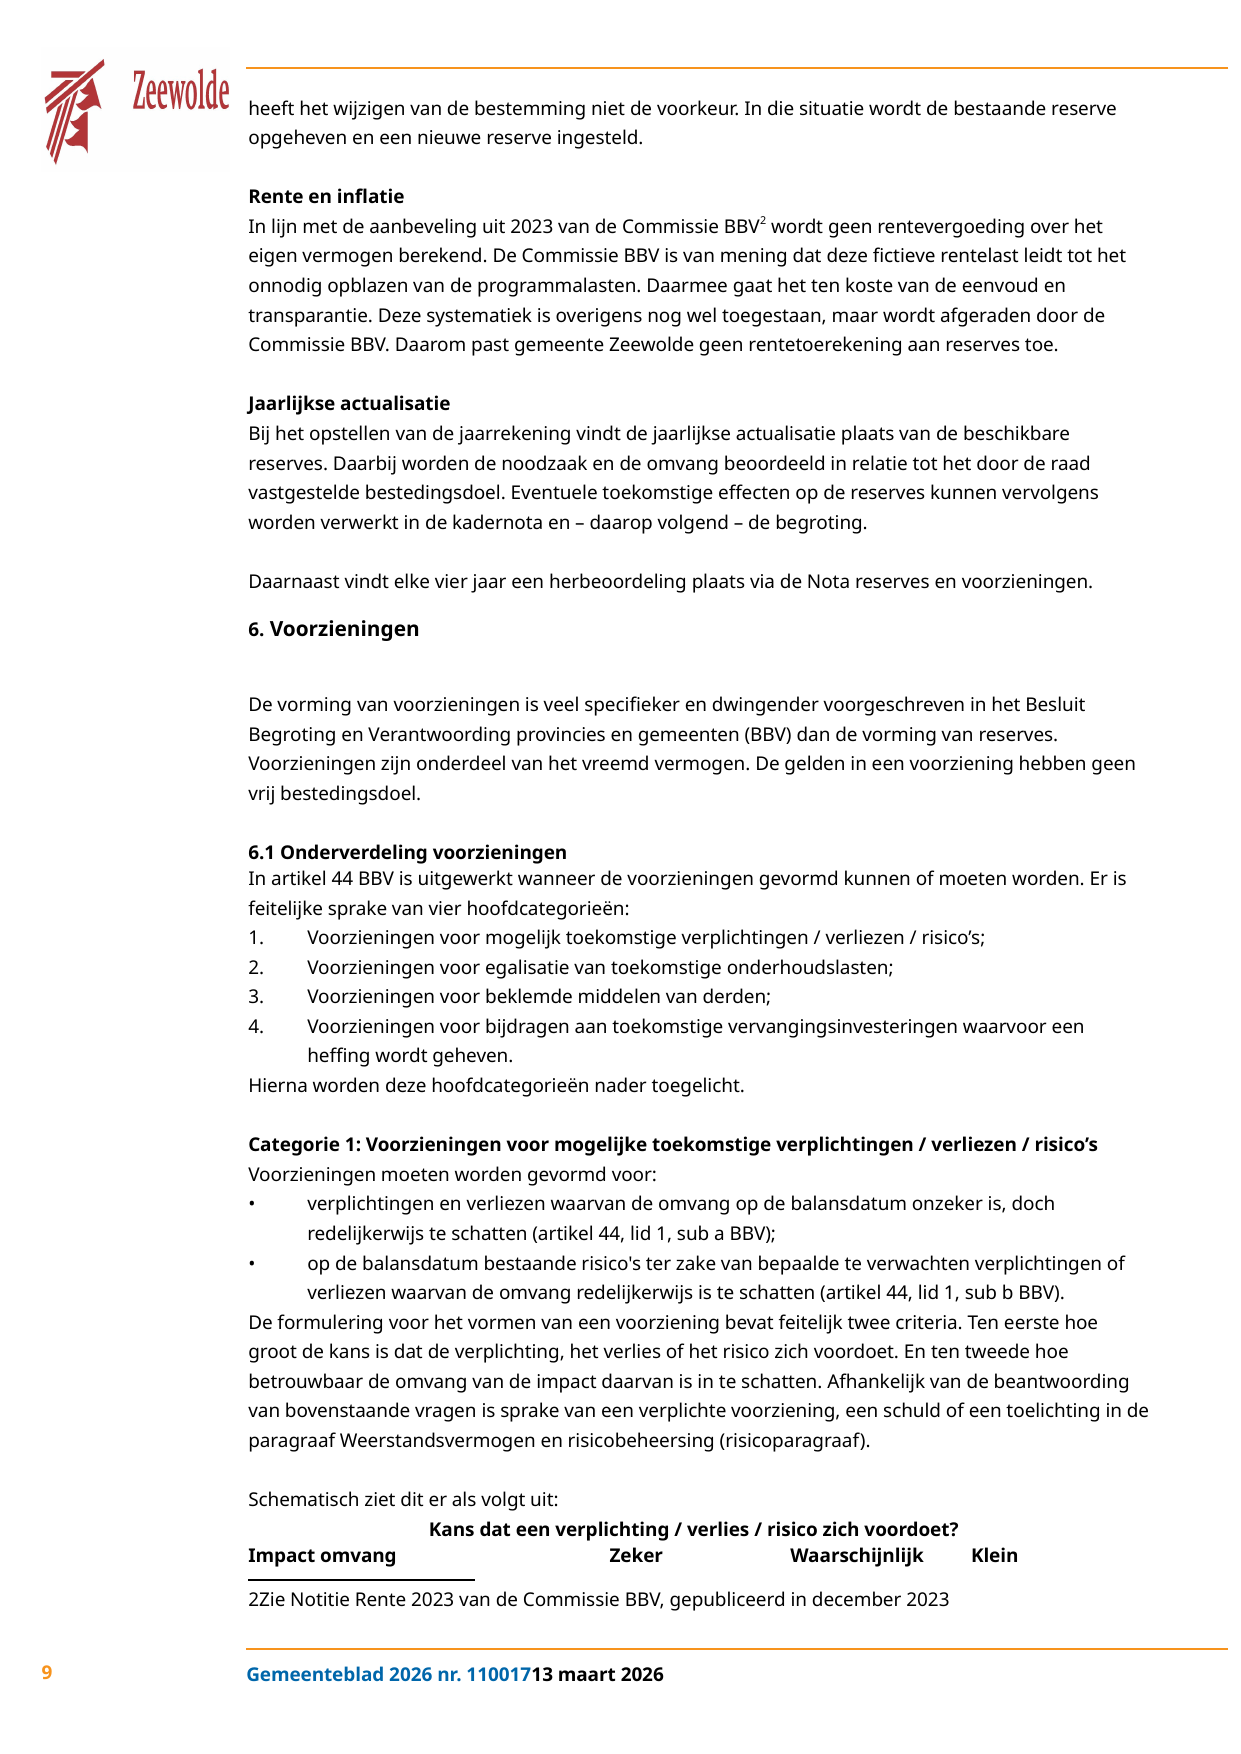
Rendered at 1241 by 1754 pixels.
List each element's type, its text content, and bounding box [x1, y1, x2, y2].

table_cell Impact omvang [248, 1542, 429, 1567]
text In artikel 44 BBV is uitgewerkt wanneer de voorzieningen gevormd kunnen of moeten worden. Er is feitelijke sprake van vier hoofdcategorieën: [248, 865, 1152, 920]
table_header [248, 1516, 429, 1542]
picture [41, 47, 231, 172]
table_cell [429, 1542, 609, 1567]
text De formulering voor het vormen van een voorziening bevat feitelijk twee criteria. Ten eerste hoe groot de kans is dat de verplichting, het verlies of het risico zich voordoet. En ten tweede hoe betrouwbaar de omvang van de impact daarvan is in te schatten. Afhankelijk van de beantwoording van bovenstaande vragen is sprake van een verplichte voorziening, een schuld of een toelichting in de paragraaf Weerstandsvermogen en risicobeheersing (risicoparagraaf). [248, 1309, 1152, 1453]
list Voorzieningen voor bijdragen aan toekomstige vervangingsinvesteringen waarvoor een heffing wordt geheven. [248, 1013, 1152, 1068]
text Voorzieningen moeten worden gevormd voor: [248, 1161, 1152, 1187]
text Bij het opstellen van de jaarrekening vindt de jaarlijkse actualisatie plaats van de beschikbare reserves. Daarbij worden de noodzaak en de omvang beoordeeld in relatie tot het door de raad vastgestelde bestedingsdoel. Eventuele toekomstige effecten op de reserves kunnen vervolgens worden verwerkt in de kadernota en – daarop volgend – de begroting. [248, 420, 1152, 535]
text Schematisch ziet dit er als volgt uit: [248, 1486, 1152, 1512]
text Categorie 1: Voorzieningen voor mogelijke toekomstige verplichtingen / verliezen / risico’s [248, 1131, 1152, 1157]
text In lijn met de aanbeveling uit 2023 van de Commissie BBV wordt geen rentevergoeding over het eigen vermogen berekend. De Commissie BBV is van mening dat deze fictieve rentelast leidt tot het onnodig opblazen van de programmalasten. Daarmee gaat het ten koste van de eenvoud en transparantie. Deze systematiek is overigens nog wel toegestaan, maar wordt afgeraden door de Commissie BBV. Daarom past gemeente Zeewolde geen rentetoerekening aan reserves toe. [248, 213, 1152, 357]
text Hierna worden deze hoofdcategorieën nader toegelicht. [248, 1072, 1152, 1098]
text 6. Voorzieningen [248, 614, 1152, 642]
text Jaarlijkse actualisatie [248, 391, 1152, 416]
table_cell Klein [971, 1542, 1152, 1567]
list Voorzieningen voor mogelijk toekomstige verplichtingen / verliezen / risico’s; [248, 924, 1152, 950]
text heeft het wijzigen van de bestemming niet de voorkeur. In die situatie wordt de bestaande reserve opgeheven en een nieuwe reserve ingesteld. [248, 95, 1152, 150]
list Voorzieningen voor beklemde middelen van derden; [248, 983, 1152, 1009]
text De vorming van voorzieningen is veel specifieker en dwingender voorgeschreven in het Besluit Begroting en Verantwoording provincies en gemeenten (BBV) dan de vorming van reserves. Voorzieningen zijn onderdeel van het vreemd vermogen. De gelden in een voorziening hebben geen vrij bestedingsdoel. [248, 691, 1152, 806]
list Voorzieningen voor egalisatie van toekomstige onderhoudslasten; [248, 954, 1152, 979]
text Daarnaast vindt elke vier jaar een herbeoordeling plaats via de Nota reserves en voorzieningen. [248, 568, 1152, 594]
table_header Kans dat een verplichting / verlies / risico zich voordoet? [429, 1516, 1152, 1542]
list verplichtingen en verliezen waarvan de omvang op de balansdatum onzeker is, doch redelijkerwijs te schatten (artikel 44, lid 1, sub a BBV); [248, 1191, 1152, 1246]
text Rente en inflatie [248, 183, 1152, 209]
text Zie Notitie Rente 2023 van de Commissie BBV, gepubliceerd in december 2023 [248, 1586, 1152, 1612]
text 6.1 Onderverdeling voorzieningen [248, 839, 1152, 865]
table_cell Waarschijnlijk [790, 1542, 971, 1567]
table_cell Zeker [609, 1542, 790, 1567]
list op de balansdatum bestaande risico's ter zake van bepaalde te verwachten verplichtingen of verliezen waarvan de omvang redelijkerwijs is te schatten (artikel 44, lid 1, sub b BBV). [248, 1250, 1152, 1305]
